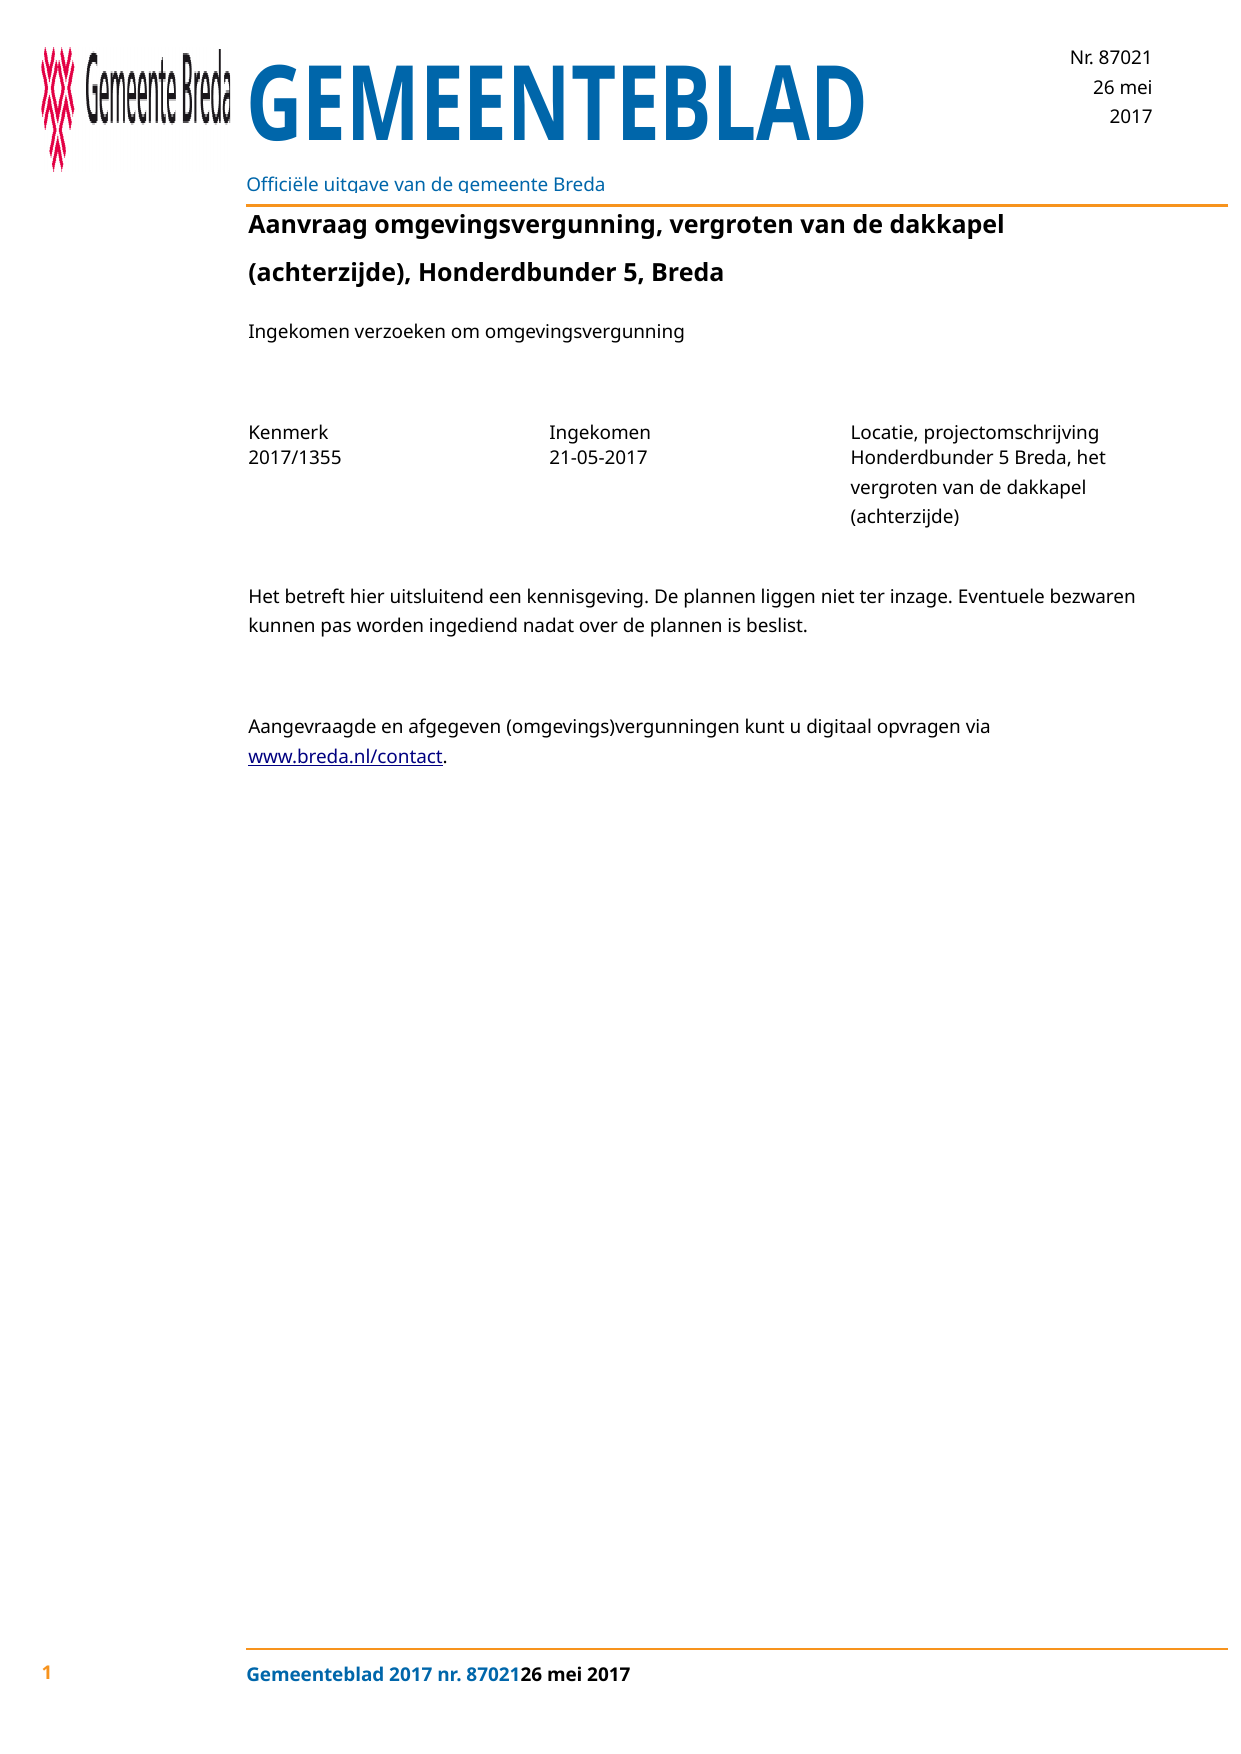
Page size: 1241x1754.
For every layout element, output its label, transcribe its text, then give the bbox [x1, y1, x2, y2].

table_header Kenmerk [248, 419, 549, 444]
table_cell 21-05-2017 [549, 445, 850, 529]
table_cell Honderdbunder 5 Breda, het vergroten van de dakkapel (achterzijde) [850, 445, 1152, 529]
text Ingekomen verzoeken om omgevingsvergunning [248, 318, 1152, 344]
table_header Ingekomen [549, 419, 850, 444]
table_cell 2017/1355 [248, 445, 549, 529]
text Het betreft hier uitsluitend een kennisgeving. De plannen liggen niet ter inzage. Eventuele bezwaren kunnen pas worden ingediend nadat over de plannen is beslist. [248, 583, 1152, 638]
text Aangevraagde en afgegeven (omgevings)vergunningen kunt u digitaal opvragen via www.breda.nl/contact. [248, 713, 1152, 769]
text Aanvraag omgevingsvergunning, vergroten van de dakkapel (achterzijde), Honderdbunder 5, Breda [248, 207, 1152, 288]
table_header Locatie, projectomschrijving [850, 419, 1152, 444]
picture [41, 47, 231, 172]
